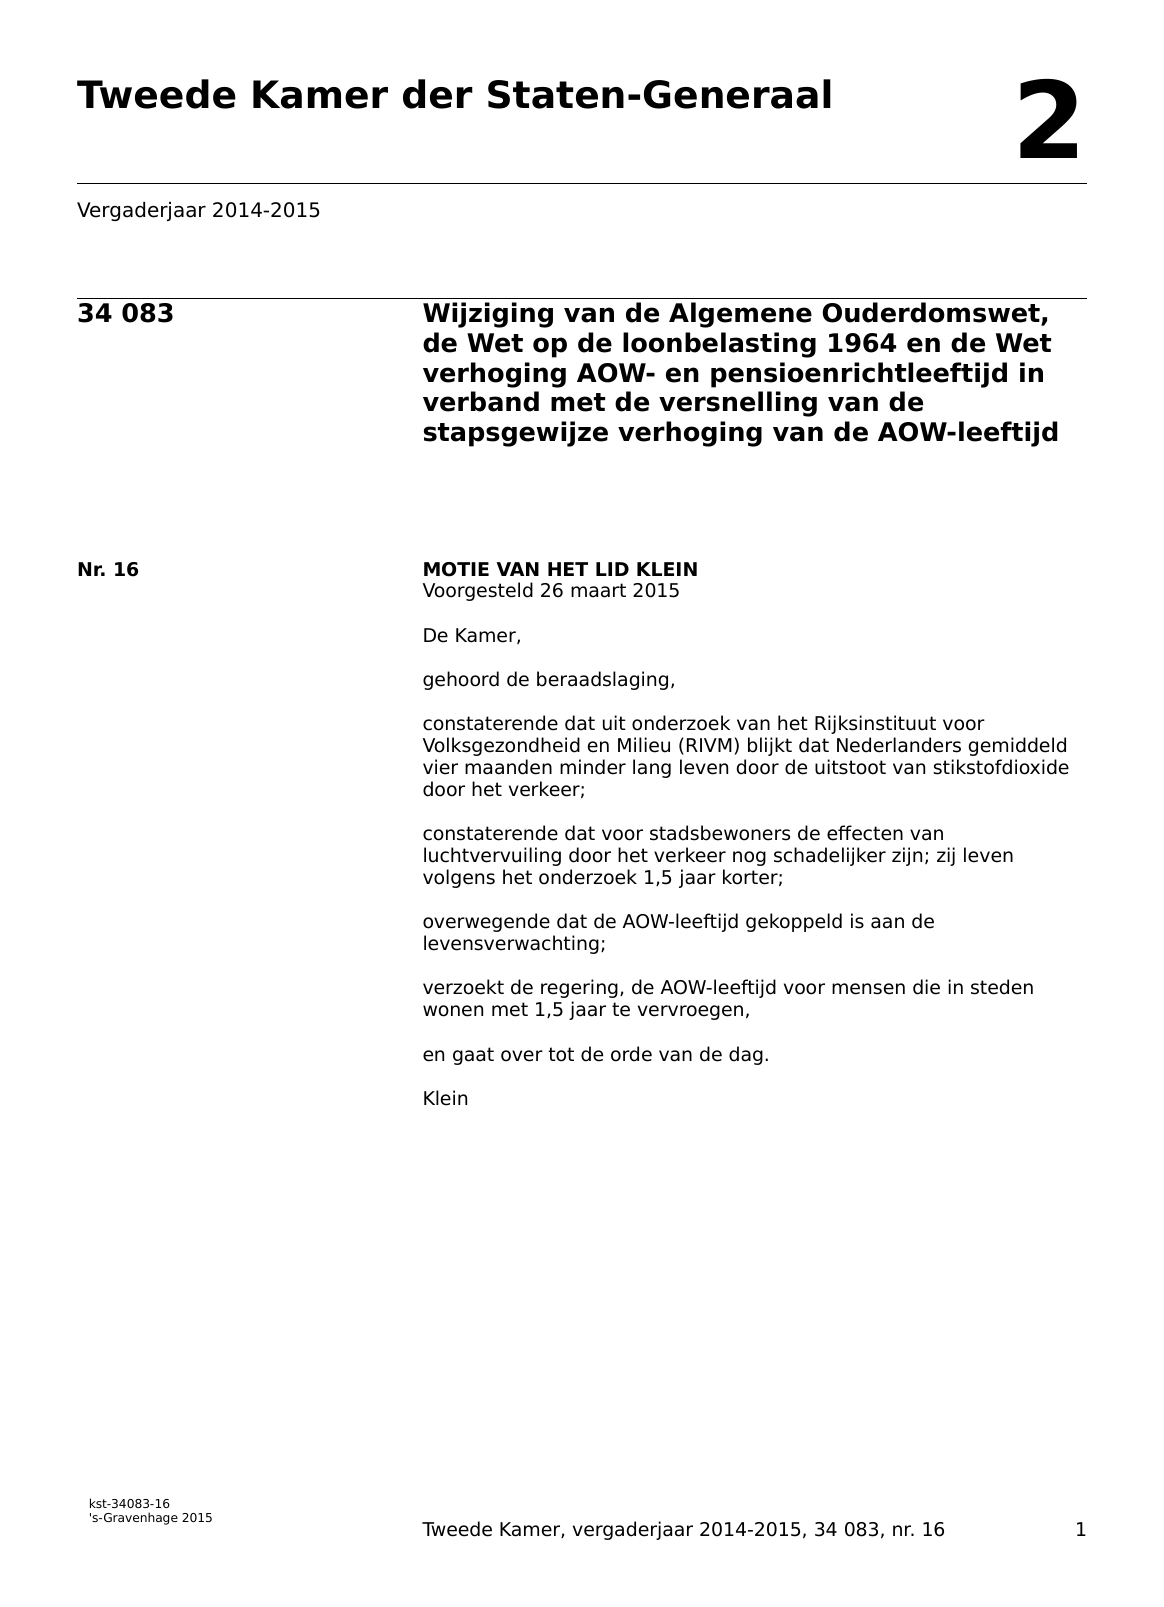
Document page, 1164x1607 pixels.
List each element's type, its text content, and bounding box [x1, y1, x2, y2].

text kst-34083-16 [88, 1497, 323, 1511]
text overwegende dat de AOW-leeftijd gekoppeld is aan de levensverwachting; [422, 911, 1087, 955]
table_cell Vergaderjaar 2014-2015 [77, 184, 1087, 298]
text gehoord de beraadslaging, [422, 669, 1087, 691]
text en gaat over tot de orde van de dag. [422, 1043, 1087, 1065]
text verzoekt de regering, de AOW-leeftijd voor mensen die in steden wonen met 1,5 jaar te vervroegen, [422, 977, 1087, 1021]
text Klein [422, 1088, 1087, 1109]
text Voorgesteld 26 maart 2015 [422, 580, 1087, 602]
text De Kamer, [422, 624, 1087, 647]
text constaterende dat voor stadsbewoners de effecten van luchtvervuiling door het verkeer nog schadelijker zijn; zij leven volgens het onderzoek 1,5 jaar korter; [422, 823, 1087, 889]
text constaterende dat uit onderzoek van het Rijksinstituut voor Volksgezondheid en Milieu (RIVM) blijkt dat Nederlanders gemiddeld vier maanden minder lang leven door de uitstoot van stikstofdioxide door het verkeer; [422, 713, 1087, 801]
subtitle Nr. 16 MOTIE VAN HET LID KLEIN [77, 558, 1087, 580]
table_header 2 [886, 59, 1087, 183]
subtitle 34 083 Wijziging van de Algemene Ouderdomswet, de Wet op de loonbelasting 1964 en de Wet verhoging AOW- en pensioenrichtleeftijd in verband met de versnelling van de stapsgewijze verhoging van de AOW-leeftijd [77, 299, 1087, 447]
text 's-Gravenhage 2015 [88, 1511, 323, 1525]
table_header Tweede Kamer der Staten-Generaal [77, 59, 886, 183]
